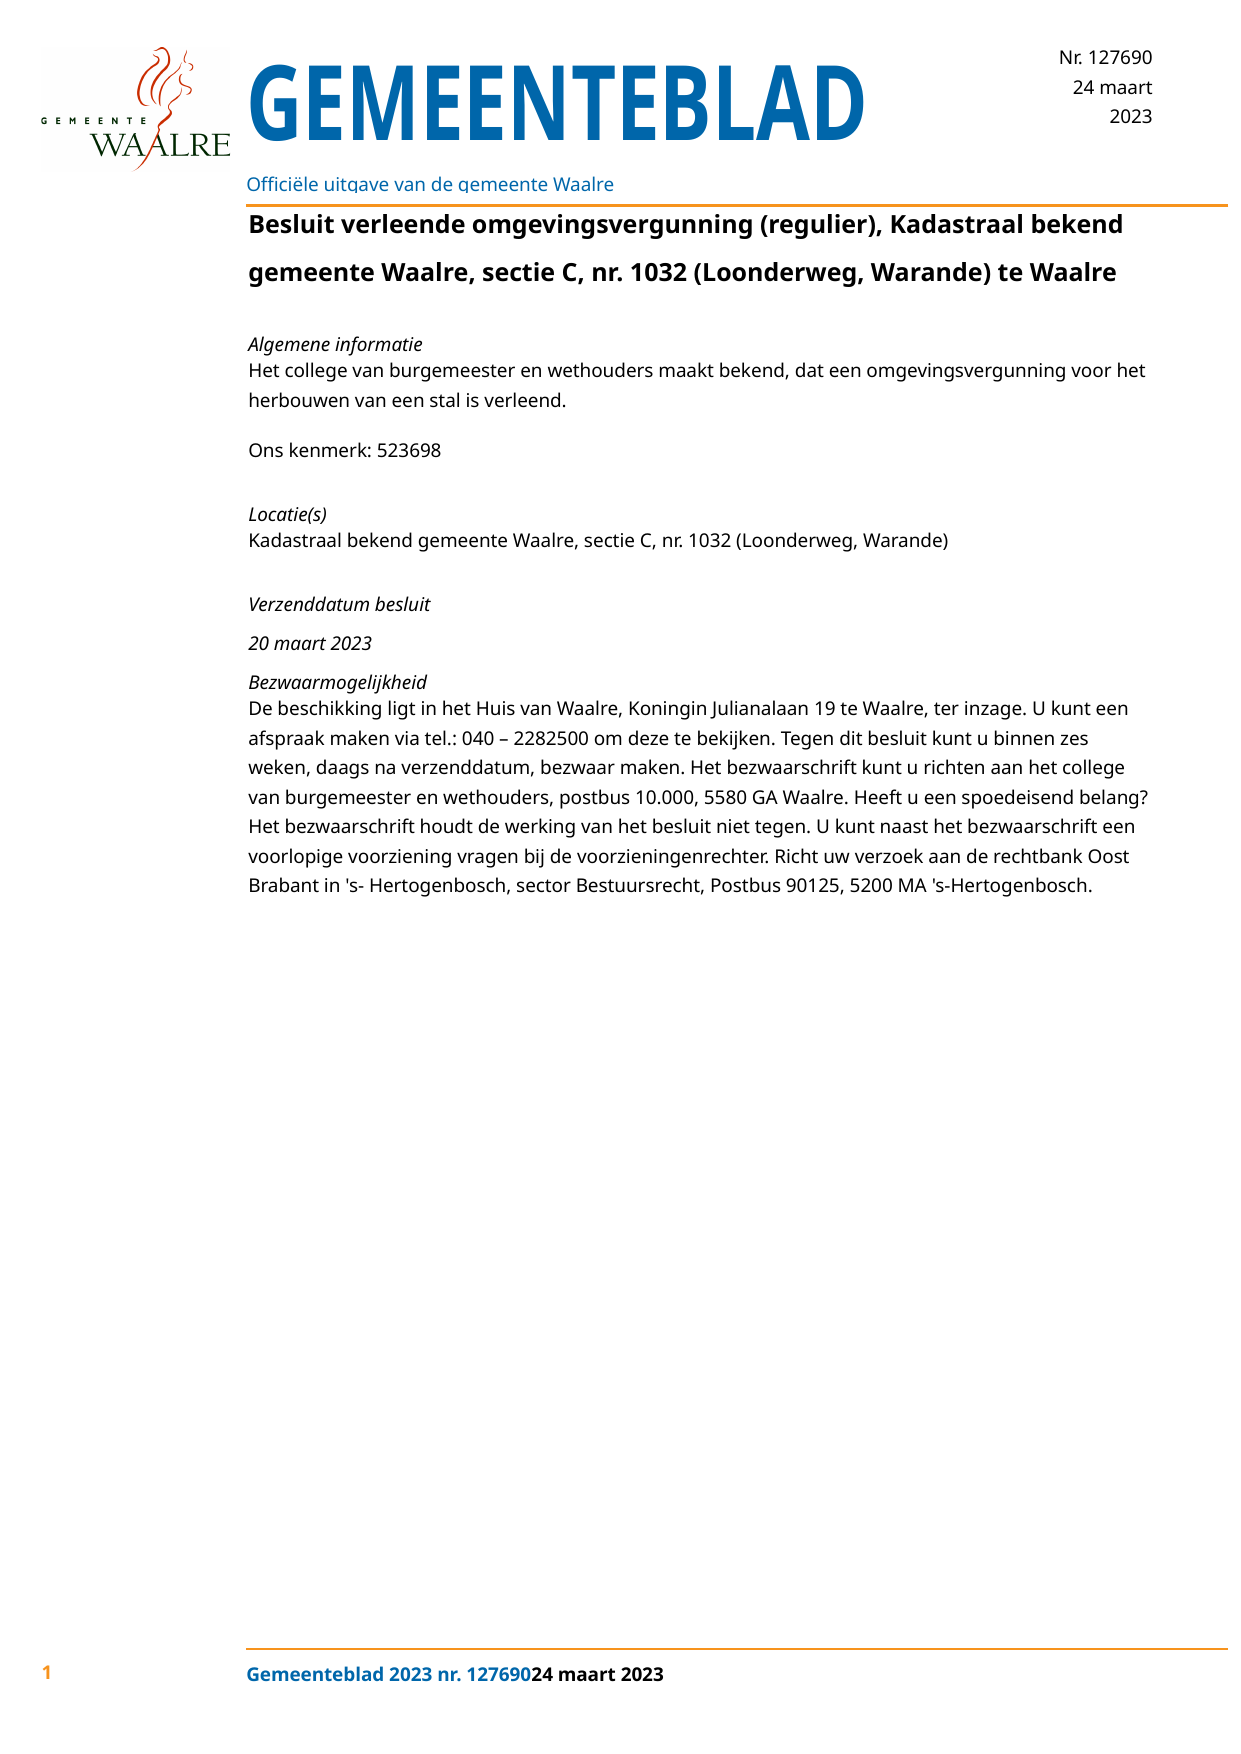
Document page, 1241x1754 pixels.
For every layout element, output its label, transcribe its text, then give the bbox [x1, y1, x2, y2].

text Algemene informatie [248, 331, 1152, 357]
text 20 maart 2023 [248, 630, 1152, 656]
text Besluit verleende omgevingsvergunning (regulier), Kadastraal bekend gemeente Waalre, sectie C, nr. 1032 (Loonderweg, Warande) te Waalre [248, 207, 1152, 288]
text Verzenddatum besluit [248, 591, 1152, 617]
text Kadastraal bekend gemeente Waalre, sectie C, nr. 1032 (Loonderweg, Warande) [248, 527, 1152, 553]
text Bezwaarmogelijkheid [248, 669, 1152, 695]
picture [41, 47, 231, 172]
text Ons kenmerk: 523698 [248, 437, 1152, 463]
text Het college van burgemeester en wethouders maakt bekend, dat een omgevingsvergunning voor het herbouwen van een stal is verleend. [248, 357, 1152, 412]
text De beschikking ligt in het Huis van Waalre, Koningin Julianalaan 19 te Waalre, ter inzage. U kunt een afspraak maken via tel.: 040 – 2282500 om deze te bekijken. Tegen dit besluit kunt u binnen zes weken, daags na verzenddatum, bezwaar maken. Het bezwaarschrift kunt u richten aan het college van burgemeester en wethouders, postbus 10.000, 5580 GA Waalre. Heeft u een spoedeisend belang? Het bezwaarschrift houdt de werking van het besluit niet tegen. U kunt naast het bezwaarschrift een voorlopige voorziening vragen bij de voorzieningenrechter. Richt uw verzoek aan de rechtbank Oost Brabant in 's- Hertogenbosch, sector Bestuursrecht, Postbus 90125, 5200 MA 's-Hertogenbosch. [248, 695, 1152, 898]
text Locatie(s) [248, 501, 1152, 527]
